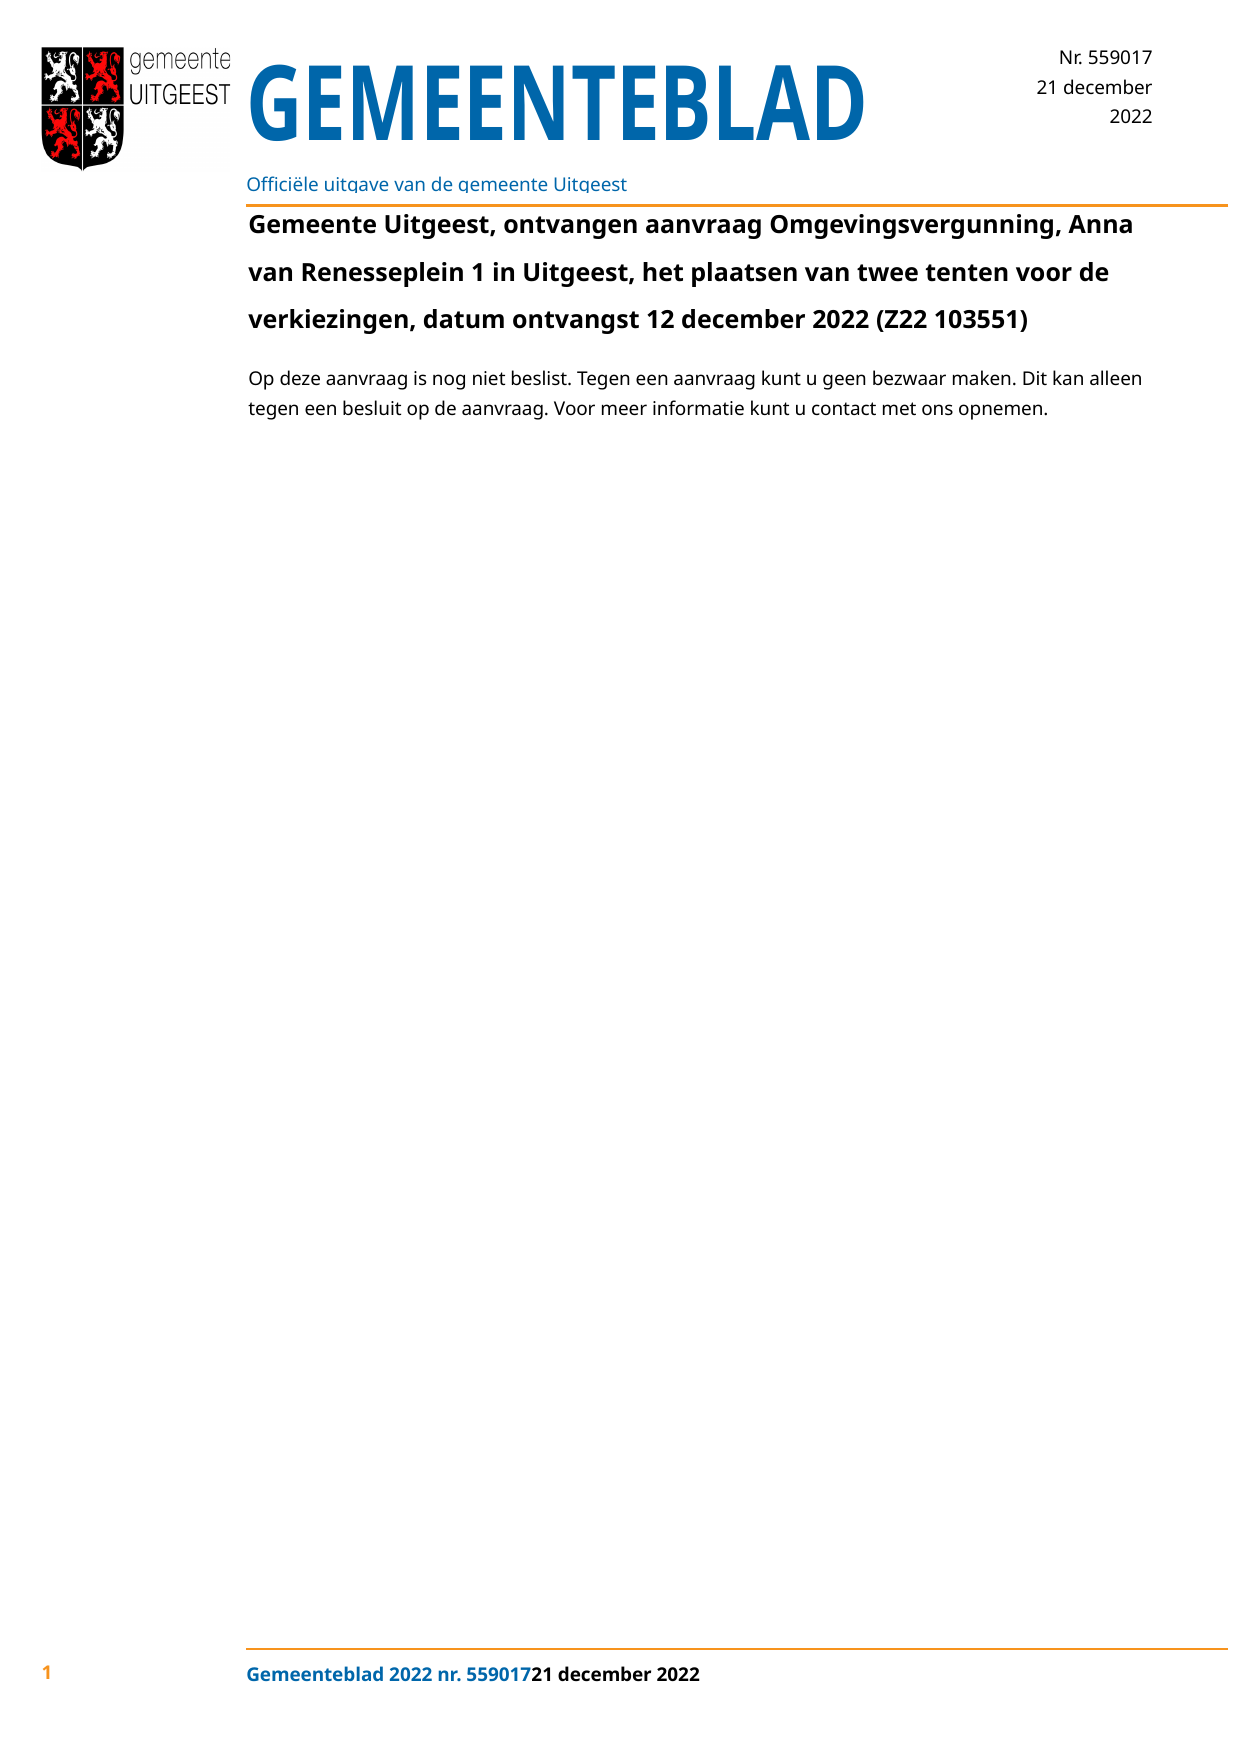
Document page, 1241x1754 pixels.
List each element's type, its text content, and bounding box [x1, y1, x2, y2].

text Gemeente Uitgeest, ontvangen aanvraag Omgevingsvergunning, Anna van Renesseplein 1 in Uitgeest, het plaatsen van twee tenten voor de verkiezingen, datum ontvangst 12 december 2022 (Z22 103551) [248, 207, 1152, 336]
picture [41, 47, 231, 172]
text Op deze aanvraag is nog niet beslist. Tegen een aanvraag kunt u geen bezwaar maken. Dit kan alleen tegen een besluit op de aanvraag. Voor meer informatie kunt u contact met ons opnemen. [248, 366, 1152, 421]
